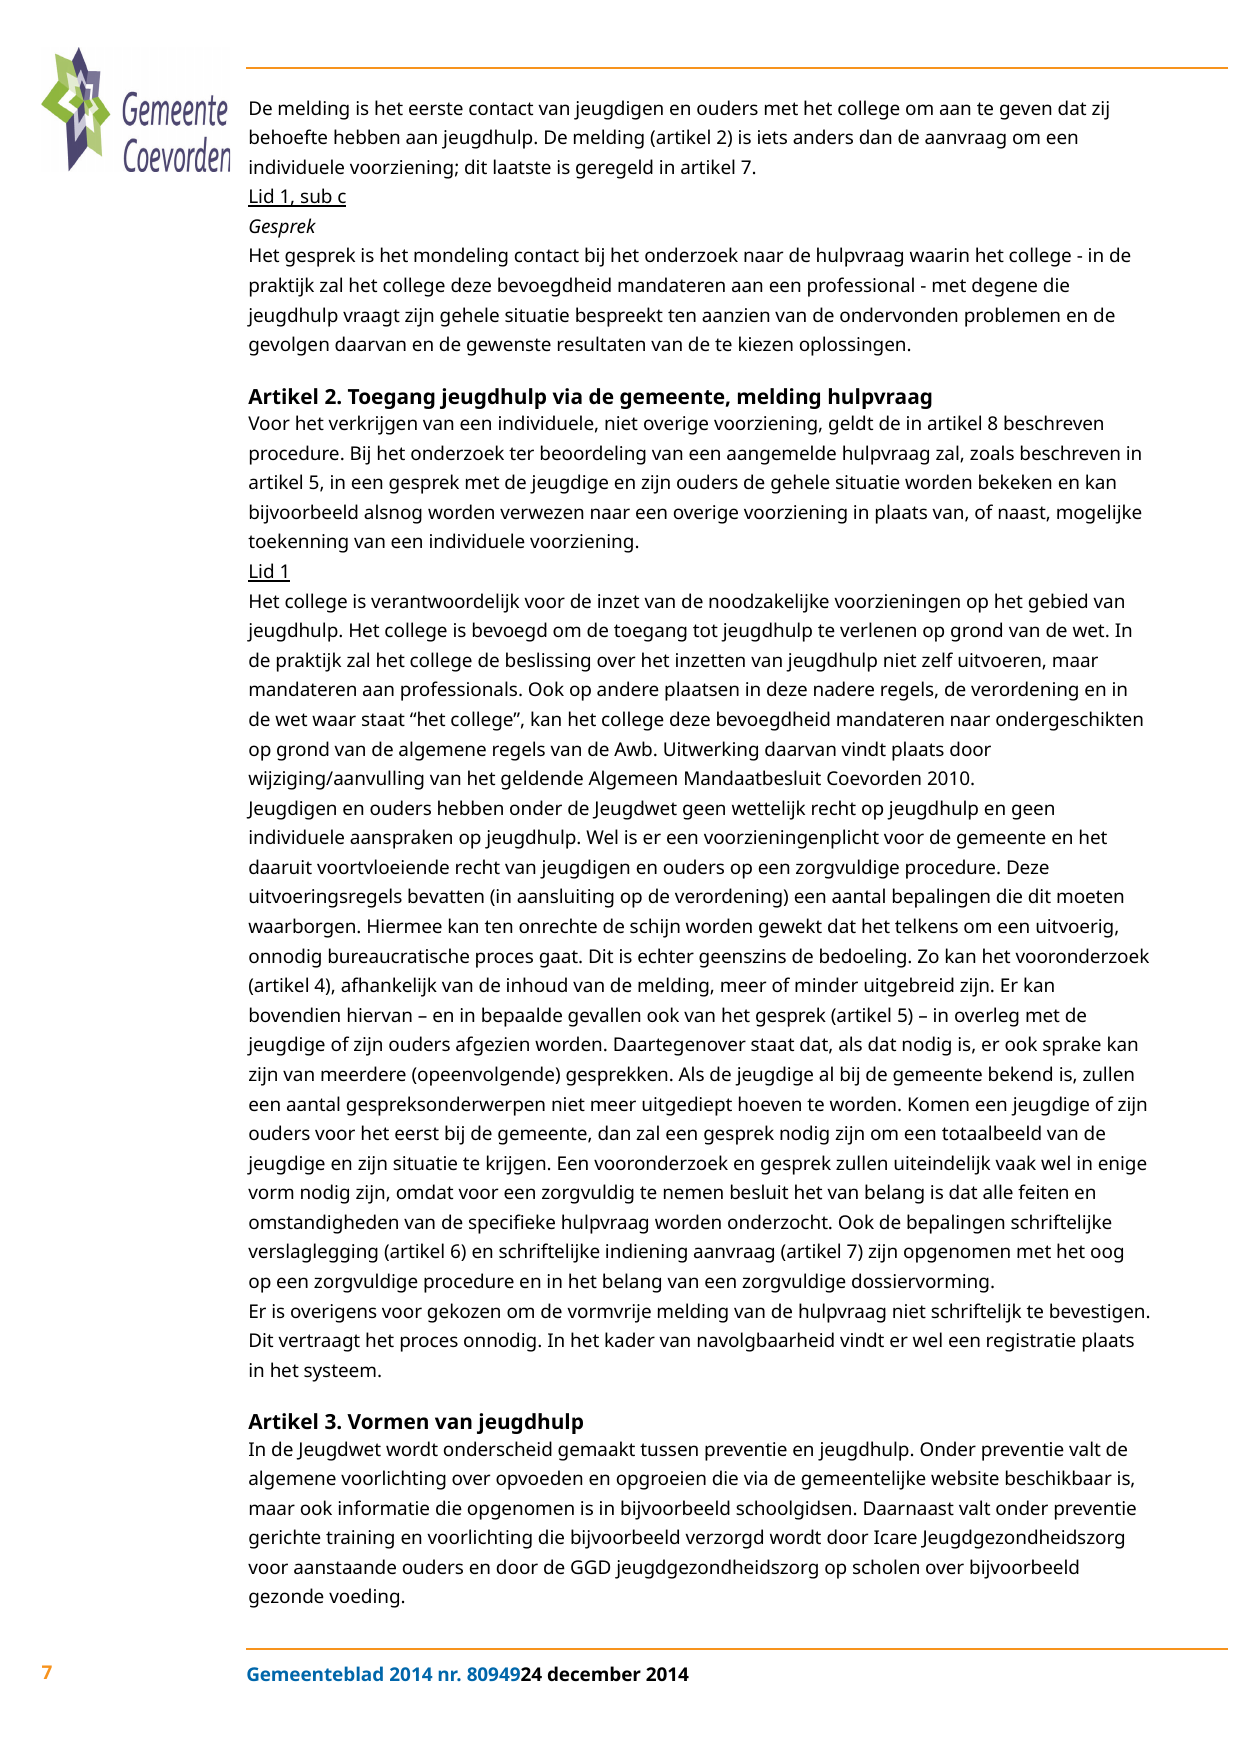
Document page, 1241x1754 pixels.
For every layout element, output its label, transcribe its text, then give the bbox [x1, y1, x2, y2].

text Het college is verantwoordelijk voor de inzet van de noodzakelijke voorzieningen op het gebied van jeugdhulp. Het college is bevoegd om de toegang tot jeugdhulp te verlenen op grond van de wet. In de praktijk zal het college de beslissing over het inzetten van jeugdhulp niet zelf uitvoeren, maar mandateren aan professionals. Ook op andere plaatsen in deze nadere regels, de verordening en in de wet waar staat “het college”, kan het college deze bevoegdheid mandateren naar ondergeschikten op grond van de algemene regels van de Awb. Uitwerking daarvan vindt plaats door wijziging/aanvulling van het geldende Algemeen Mandaatbesluit Coevorden 2010. [248, 588, 1152, 791]
text Lid 1, sub c [248, 183, 1152, 209]
text Er is overigens voor gekozen om de vormvrije melding van de hulpvraag niet schriftelijk te bevestigen. Dit vertraagt het proces onnodig. In het kader van navolgbaarheid vindt er wel een registratie plaats in het systeem. [248, 1298, 1152, 1383]
text Het gesprek is het mondeling contact bij het onderzoek naar de hulpvraag waarin het college - in de praktijk zal het college deze bevoegdheid mandateren aan een professional - met degene die jeugdhulp vraagt zijn gehele situatie bespreekt ten aanzien van de ondervonden problemen en de gevolgen daarvan en de gewenste resultaten van de te kiezen oplossingen. [248, 243, 1152, 357]
text In de Jeugdwet wordt onderscheid gemaakt tussen preventie en jeugdhulp. Onder preventie valt de algemene voorlichting over opvoeden en opgroeien die via de gemeentelijke website beschikbaar is, maar ook informatie die opgenomen is in bijvoorbeeld schoolgidsen. Daarnaast valt onder preventie gerichte training en voorlichting die bijvoorbeeld verzorgd wordt door Icare Jeugdgezondheidszorg voor aanstaande ouders en door de GGD jeugdgezondheidszorg op scholen over bijvoorbeeld gezonde voeding. [248, 1436, 1152, 1609]
text Jeugdigen en ouders hebben onder de Jeugdwet geen wettelijk recht op jeugdhulp en geen individuele aanspraken op jeugdhulp. Wel is er een voorzieningenplicht voor de gemeente en het daaruit voortvloeiende recht van jeugdigen en ouders op een zorgvuldige procedure. Deze uitvoeringsregels bevatten (in aansluiting op de verordening) een aantal bepalingen die dit moeten waarborgen. Hiermee kan ten onrechte de schijn worden gewekt dat het telkens om een uitvoerig, onnodig bureaucratische proces gaat. Dit is echter geenszins de bedoeling. Zo kan het vooronderzoek (artikel 4), afhankelijk van de inhoud van de melding, meer of minder uitgebreid zijn. Er kan bovendien hiervan – en in bepaalde gevallen ook van het gesprek (artikel 5) – in overleg met de jeugdige of zijn ouders afgezien worden. Daartegenover staat dat, als dat nodig is, er ook sprake kan zijn van meerdere (opeenvolgende) gesprekken. Als de jeugdige al bij de gemeente bekend is, zullen een aantal gespreksonderwerpen niet meer uitgediept hoeven te worden. Komen een jeugdige of zijn ouders voor het eerst bij de gemeente, dan zal een gesprek nodig zijn om een totaalbeeld van de jeugdige en zijn situatie te krijgen. Een vooronderzoek en gesprek zullen uiteindelijk vaak wel in enige vorm nodig zijn, omdat voor een zorgvuldig te nemen besluit het van belang is dat alle feiten en omstandigheden van de specifieke hulpvraag worden onderzocht. Ook de bepalingen schriftelijke verslaglegging (artikel 6) en schriftelijke indiening aanvraag (artikel 7) zijn opgenomen met het oog op een zorgvuldige procedure en in het belang van een zorgvuldige dossiervorming. [248, 795, 1152, 1294]
text Lid 1 [248, 558, 1152, 584]
text Gesprek [248, 213, 1152, 239]
text Voor het verkrijgen van een individuele, niet overige voorziening, geldt de in artikel 8 beschreven procedure. Bij het onderzoek ter beoordeling van een aangemelde hulpvraag zal, zoals beschreven in artikel 5, in een gesprek met de jeugdige en zijn ouders de gehele situatie worden bekeken en kan bijvoorbeeld alsnog worden verwezen naar een overige voorziening in plaats van, of naast, mogelijke toekenning van een individuele voorziening. [248, 410, 1152, 554]
text Artikel 2. Toegang jeugdhulp via de gemeente, melding hulpvraag [248, 382, 1152, 410]
text Artikel 3. Vormen van jeugdhulp [248, 1407, 1152, 1436]
text De melding is het eerste contact van jeugdigen en ouders met het college om aan te geven dat zij behoefte hebben aan jeugdhulp. De melding (artikel 2) is iets anders dan de aanvraag om een individuele voorziening; dit laatste is geregeld in artikel 7. [248, 95, 1152, 180]
picture [41, 47, 231, 172]
